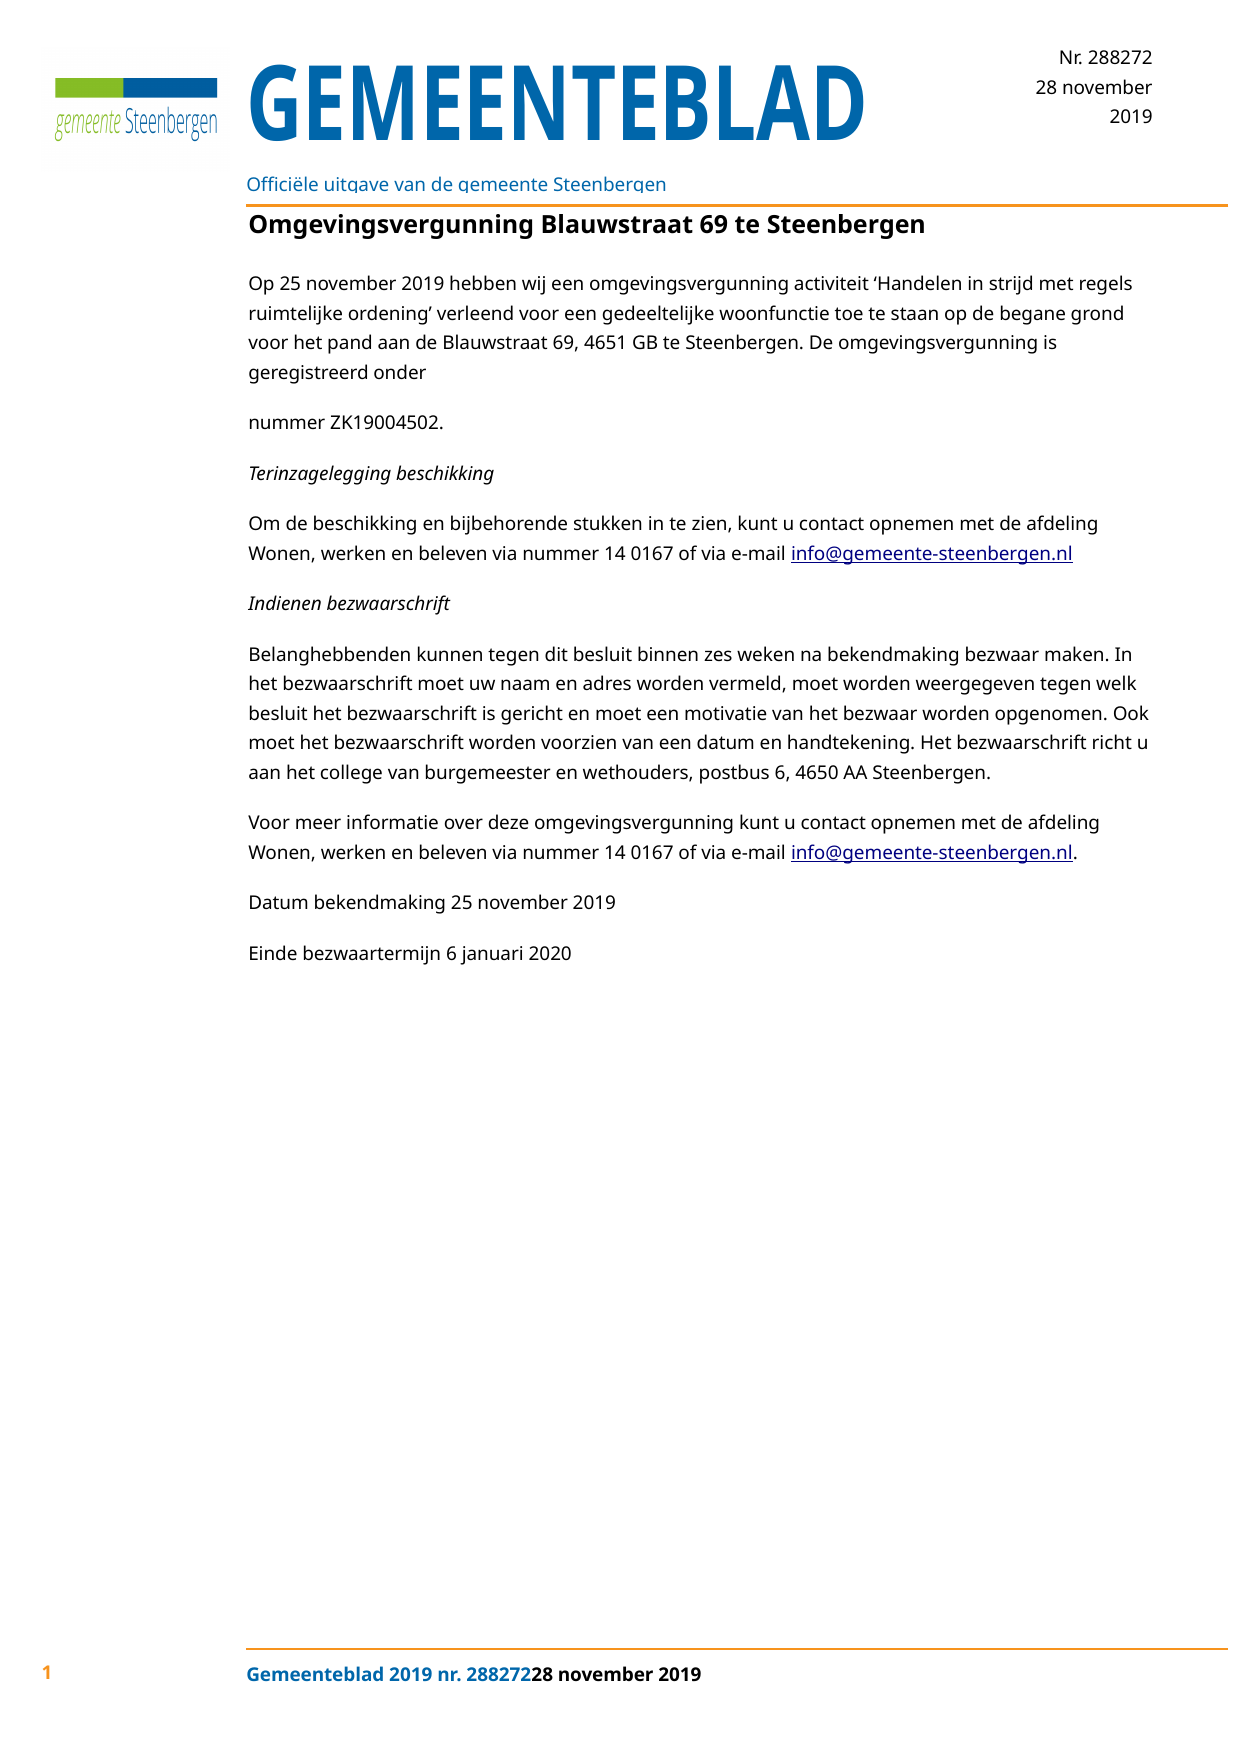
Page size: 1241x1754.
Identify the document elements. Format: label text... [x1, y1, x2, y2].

text Terinzagelegging beschikking [248, 460, 1152, 486]
text Omgevingsvergunning Blauwstraat 69 te Steenbergen [248, 207, 1152, 241]
text nummer ZK19004502. [248, 409, 1152, 435]
text Op 25 november 2019 hebben wij een omgevingsvergunning activiteit ‘Handelen in strijd met regels ruimtelijke ordening’ verleend voor een gedeeltelijke woonfunctie toe te staan op de begane grond voor het pand aan de Blauwstraat 69, 4651 GB te Steenbergen. De omgevingsvergunning is geregistreerd onder [248, 270, 1152, 385]
text Einde bezwaartermijn 6 januari 2020 [248, 940, 1152, 966]
text Voor meer informatie over deze omgevingsvergunning kunt u contact opnemen met de afdeling Wonen, werken en beleven via nummer 14 0167 of via e-mail info@gemeente-steenbergen.nl. [248, 809, 1152, 865]
text Belanghebbenden kunnen tegen dit besluit binnen zes weken na bekendmaking bezwaar maken. In het bezwaarschrift moet uw naam en adres worden vermeld, moet worden weergegeven tegen welk besluit het bezwaarschrift is gericht en moet een motivatie van het bezwaar worden opgenomen. Ook moet het bezwaarschrift worden voorzien van een datum en handtekening. Het bezwaarschrift richt u aan het college van burgemeester en wethouders, postbus 6, 4650 AA Steenbergen. [248, 641, 1152, 785]
picture [41, 47, 231, 172]
text Om de beschikking en bijbehorende stukken in te zien, kunt u contact opnemen met de afdeling Wonen, werken en beleven via nummer 14 0167 of via e-mail info@gemeente-steenbergen.nl [248, 510, 1152, 566]
text Datum bekendmaking 25 november 2019 [248, 889, 1152, 915]
text Indienen bezwaarschrift [248, 590, 1152, 616]
